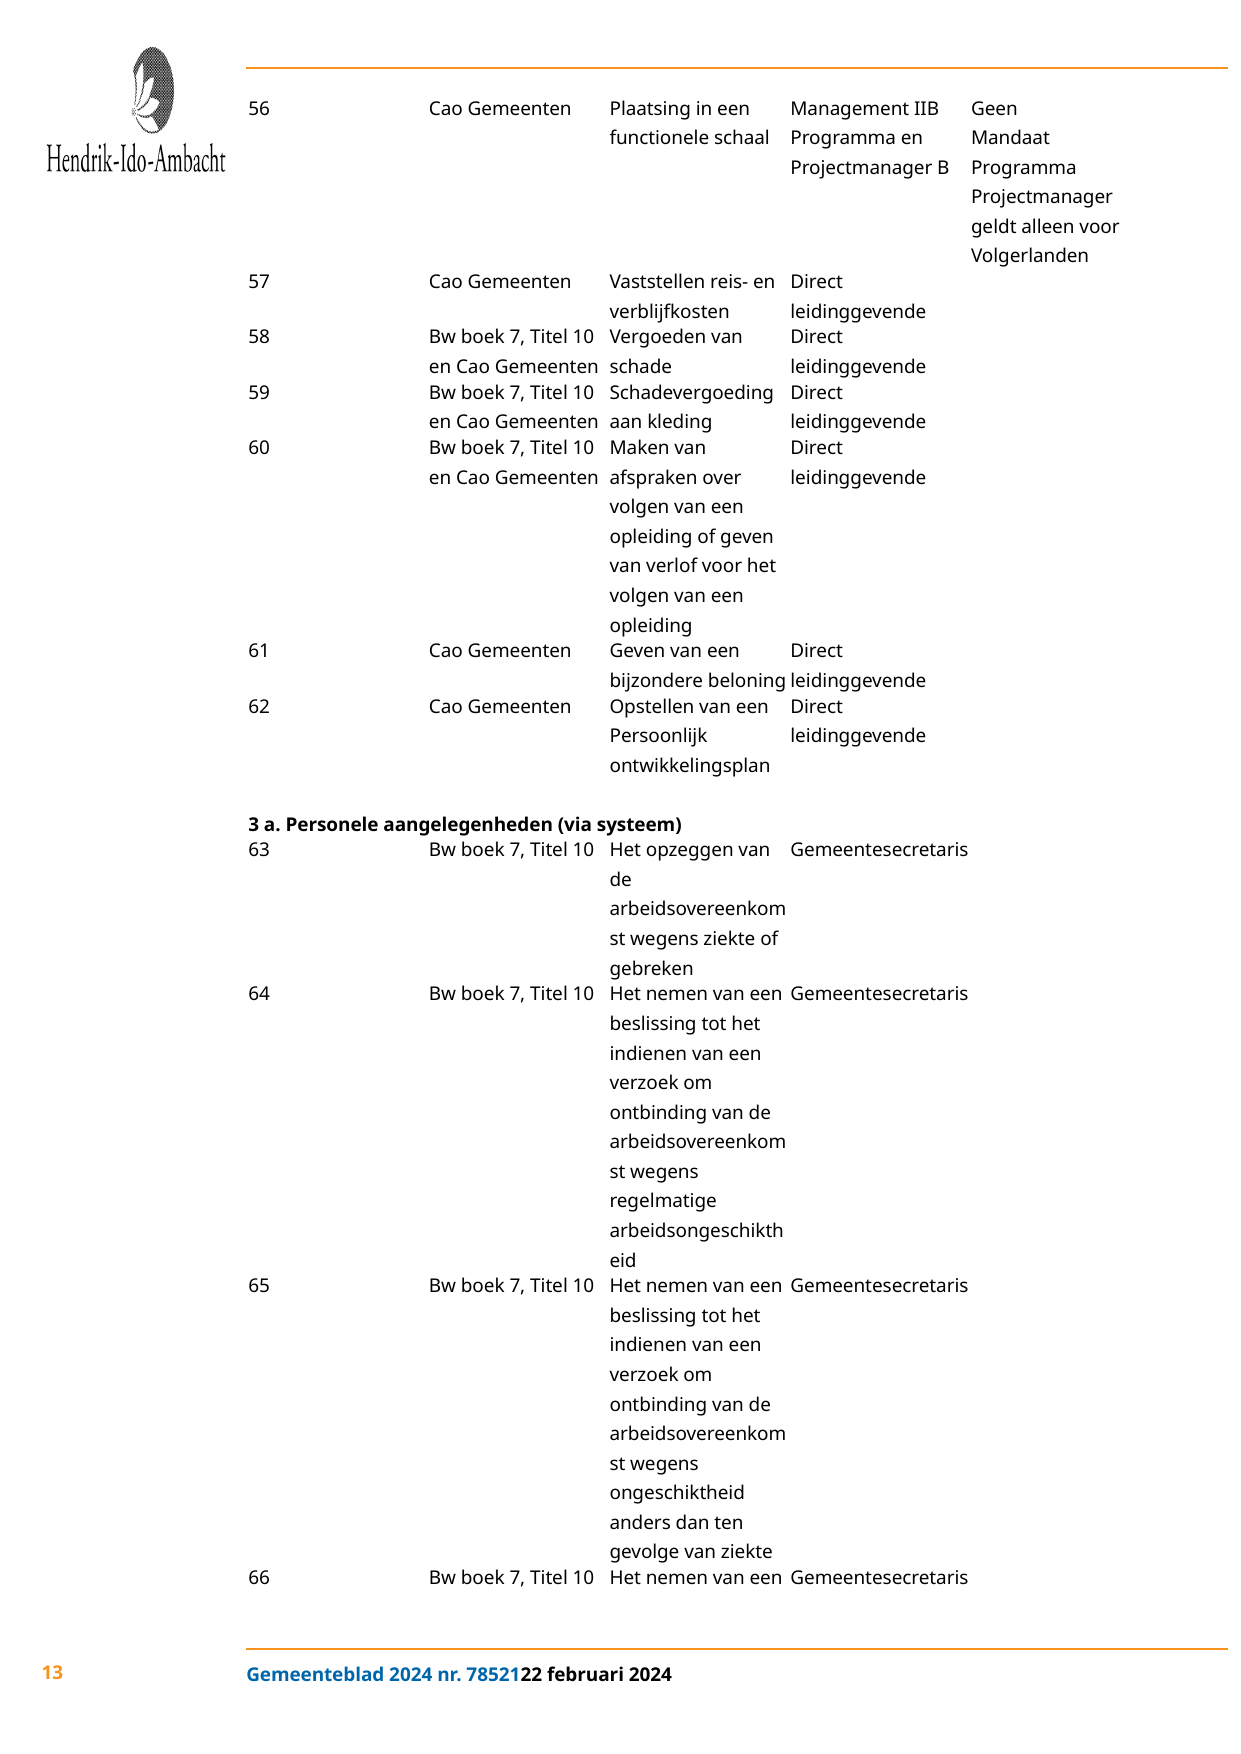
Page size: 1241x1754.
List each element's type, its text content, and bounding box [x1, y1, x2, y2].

table_cell Bw boek 7, Titel 10 en Cao Gemeenten [429, 379, 609, 434]
table_cell 57 [248, 269, 429, 324]
table_cell [971, 324, 1152, 379]
table_cell [971, 1273, 1152, 1564]
table_cell 60 [248, 434, 429, 638]
table_cell 58 [248, 324, 429, 379]
table_cell Bw boek 7, Titel 10 en Cao Gemeenten [429, 324, 609, 379]
table_cell Het nemen van een beslissing tot het indienen van een verzoek om ontbinding van de arbeidsovereenkomst wegens ongeschiktheid anders dan ten gevolge van ziekte [609, 1273, 790, 1564]
table_cell Bw boek 7, Titel 10 [429, 1273, 609, 1564]
table_cell 59 [248, 379, 429, 434]
table_cell Bw boek 7, Titel 10 [429, 1565, 609, 1590]
table_cell 66 [248, 1565, 429, 1590]
table_cell [971, 379, 1152, 434]
table_cell Geen Mandaat Programma Projectmanager geldt alleen voor Volgerlanden [971, 95, 1152, 268]
table_cell Direct leidinggevende [790, 324, 971, 379]
table_cell Direct leidinggevende [790, 638, 971, 693]
table_cell Gemeentesecretaris [790, 1565, 971, 1590]
table_cell [971, 693, 1152, 778]
table_cell Bw boek 7, Titel 10 en Cao Gemeenten [429, 434, 609, 638]
table_cell Vaststellen reis- en verblijfkosten [609, 269, 790, 324]
table_cell Maken van afspraken over volgen van een opleiding of geven van verlof voor het volgen van een opleiding [609, 434, 790, 638]
table_cell Cao Gemeenten [429, 638, 609, 693]
table_cell [971, 836, 1152, 981]
table_cell [971, 981, 1152, 1272]
table_cell 56 [248, 95, 429, 268]
table_cell [971, 269, 1152, 324]
table_cell Het opzeggen van de arbeidsovereenkomst wegens ziekte of gebreken [609, 836, 790, 981]
table_cell [971, 1565, 1152, 1590]
table_cell Gemeentesecretaris [790, 836, 971, 981]
table_cell Cao Gemeenten [429, 269, 609, 324]
table_cell [971, 638, 1152, 693]
table_cell Bw boek 7, Titel 10 [429, 836, 609, 981]
table_cell Direct leidinggevende [790, 269, 971, 324]
table_cell Geven van een bijzondere beloning [609, 638, 790, 693]
table_cell 61 [248, 638, 429, 693]
table_cell Cao Gemeenten [429, 693, 609, 778]
table_cell Direct leidinggevende [790, 379, 971, 434]
table_cell Direct leidinggevende [790, 693, 971, 778]
table_header 3 a. Personele aangelegenheden (via systeem) [248, 811, 1152, 836]
table_cell Vergoeden van schade [609, 324, 790, 379]
table_cell Schadevergoeding aan kleding [609, 379, 790, 434]
table_cell Gemeentesecretaris [790, 981, 971, 1272]
picture [41, 47, 231, 172]
table_cell Management IIB Programma en Projectmanager B [790, 95, 971, 268]
table_cell Bw boek 7, Titel 10 [429, 981, 609, 1272]
table_cell 63 [248, 836, 429, 981]
table_cell Cao Gemeenten [429, 95, 609, 268]
table_cell Het nemen van een [609, 1565, 790, 1590]
table_cell Plaatsing in een functionele schaal [609, 95, 790, 268]
table_cell Opstellen van een Persoonlijk ontwikkelingsplan [609, 693, 790, 778]
table_cell 65 [248, 1273, 429, 1564]
table_cell Direct leidinggevende [790, 434, 971, 638]
table_cell Gemeentesecretaris [790, 1273, 971, 1564]
table_cell 62 [248, 693, 429, 778]
table_cell 64 [248, 981, 429, 1272]
table_cell Het nemen van een beslissing tot het indienen van een verzoek om ontbinding van de arbeidsovereenkomst wegens regelmatige arbeidsongeschiktheid [609, 981, 790, 1272]
table_cell [971, 434, 1152, 638]
